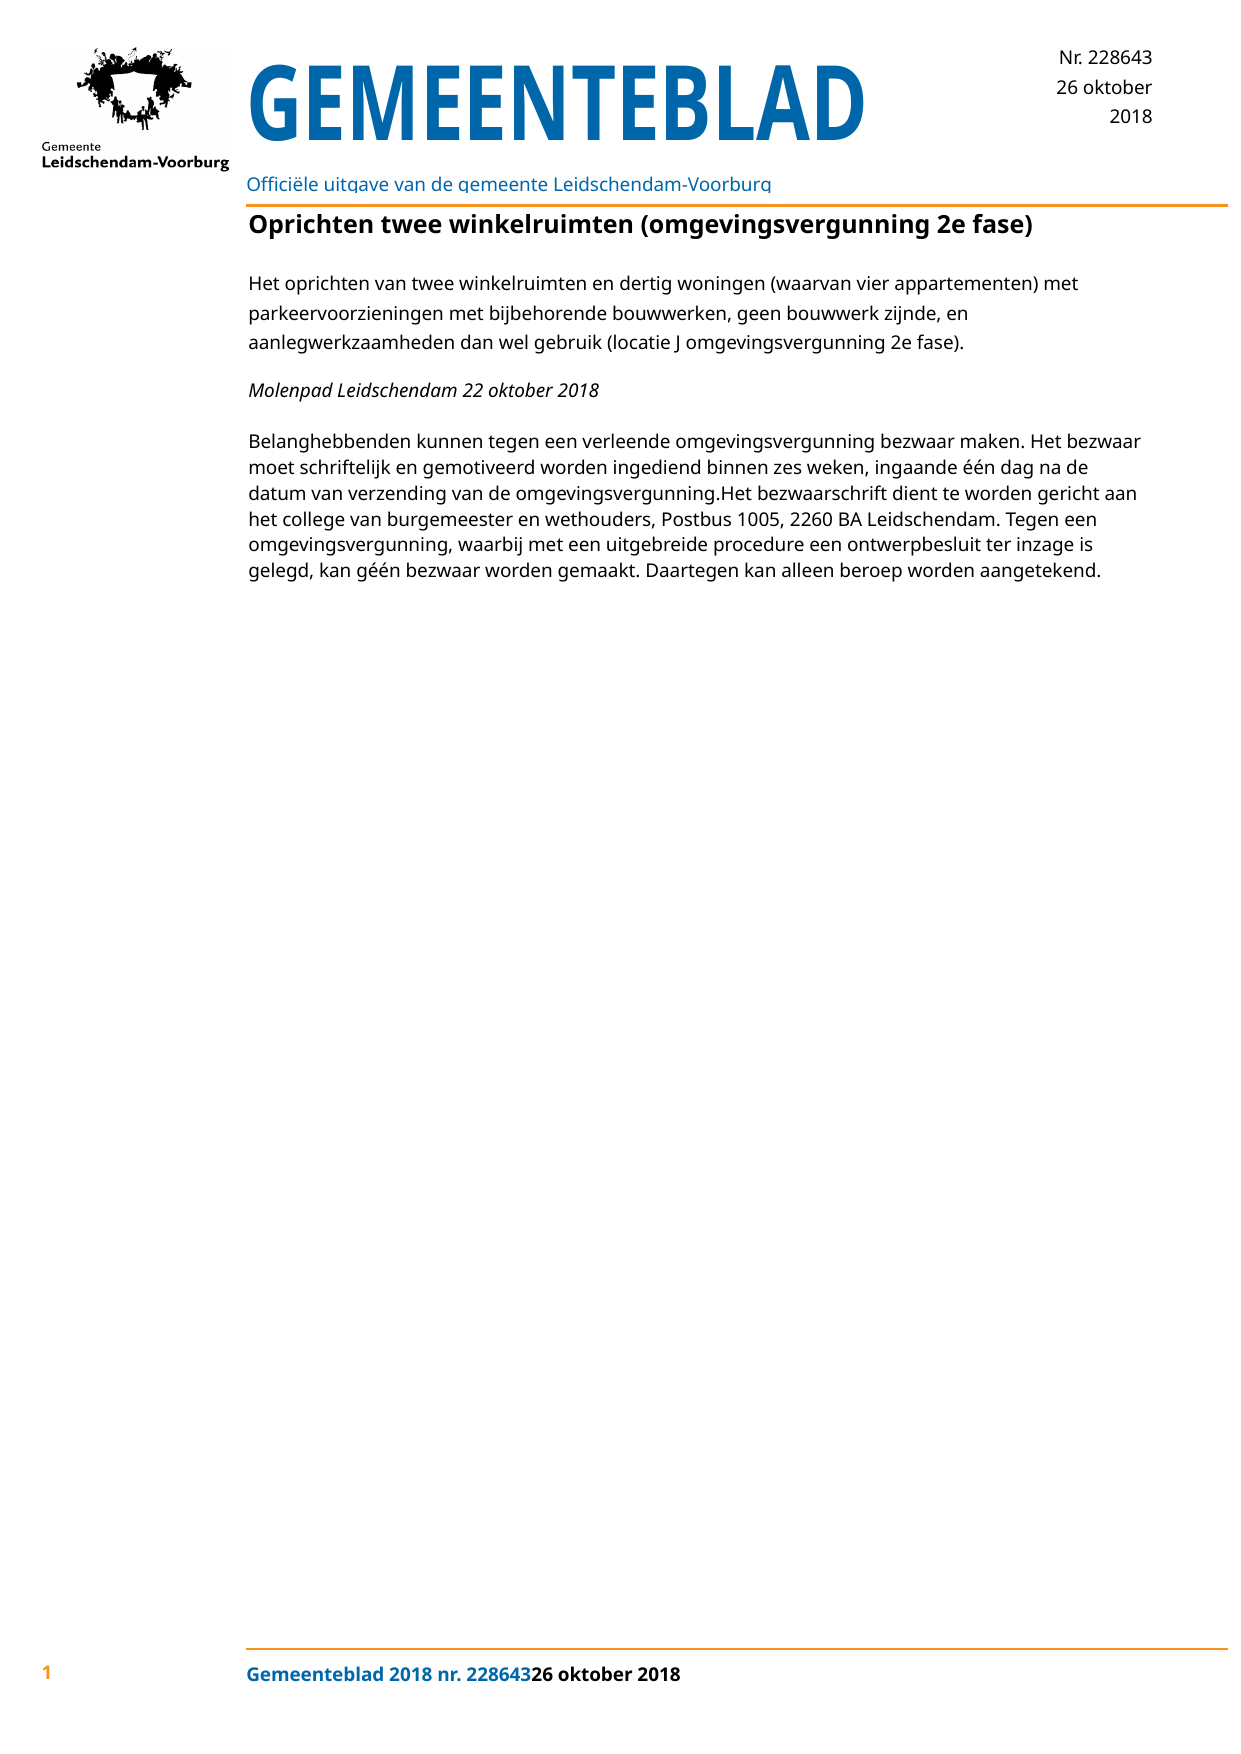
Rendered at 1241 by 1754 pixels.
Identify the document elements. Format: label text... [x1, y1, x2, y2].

picture [41, 47, 231, 172]
text Molenpad Leidschendam 22 oktober 2018 [248, 377, 1152, 403]
text Het oprichten van twee winkelruimten en dertig woningen (waarvan vier appartementen) met parkeervoorzieningen met bijbehorende bouwwerken, geen bouwwerk zijnde, en aanlegwerkzaamheden dan wel gebruik (locatie J omgevingsvergunning 2e fase). [248, 270, 1152, 355]
text Belanghebbenden kunnen tegen een verleende omgevingsvergunning bezwaar maken. Het bezwaar moet schriftelijk en gemotiveerd worden ingediend binnen zes weken, ingaande één dag na de datum van verzending van de omgevingsvergunning.Het bezwaarschrift dient te worden gericht aan het college van burgemeester en wethouders, Postbus 1005, 2260 BA Leidschendam. Tegen een omgevingsvergunning, waarbij met een uitgebreide procedure een ontwerpbesluit ter inzage is gelegd, kan géén bezwaar worden gemaakt. Daartegen kan alleen beroep worden aangetekend. [248, 429, 1152, 583]
text Oprichten twee winkelruimten (omgevingsvergunning 2e fase) [248, 207, 1152, 241]
